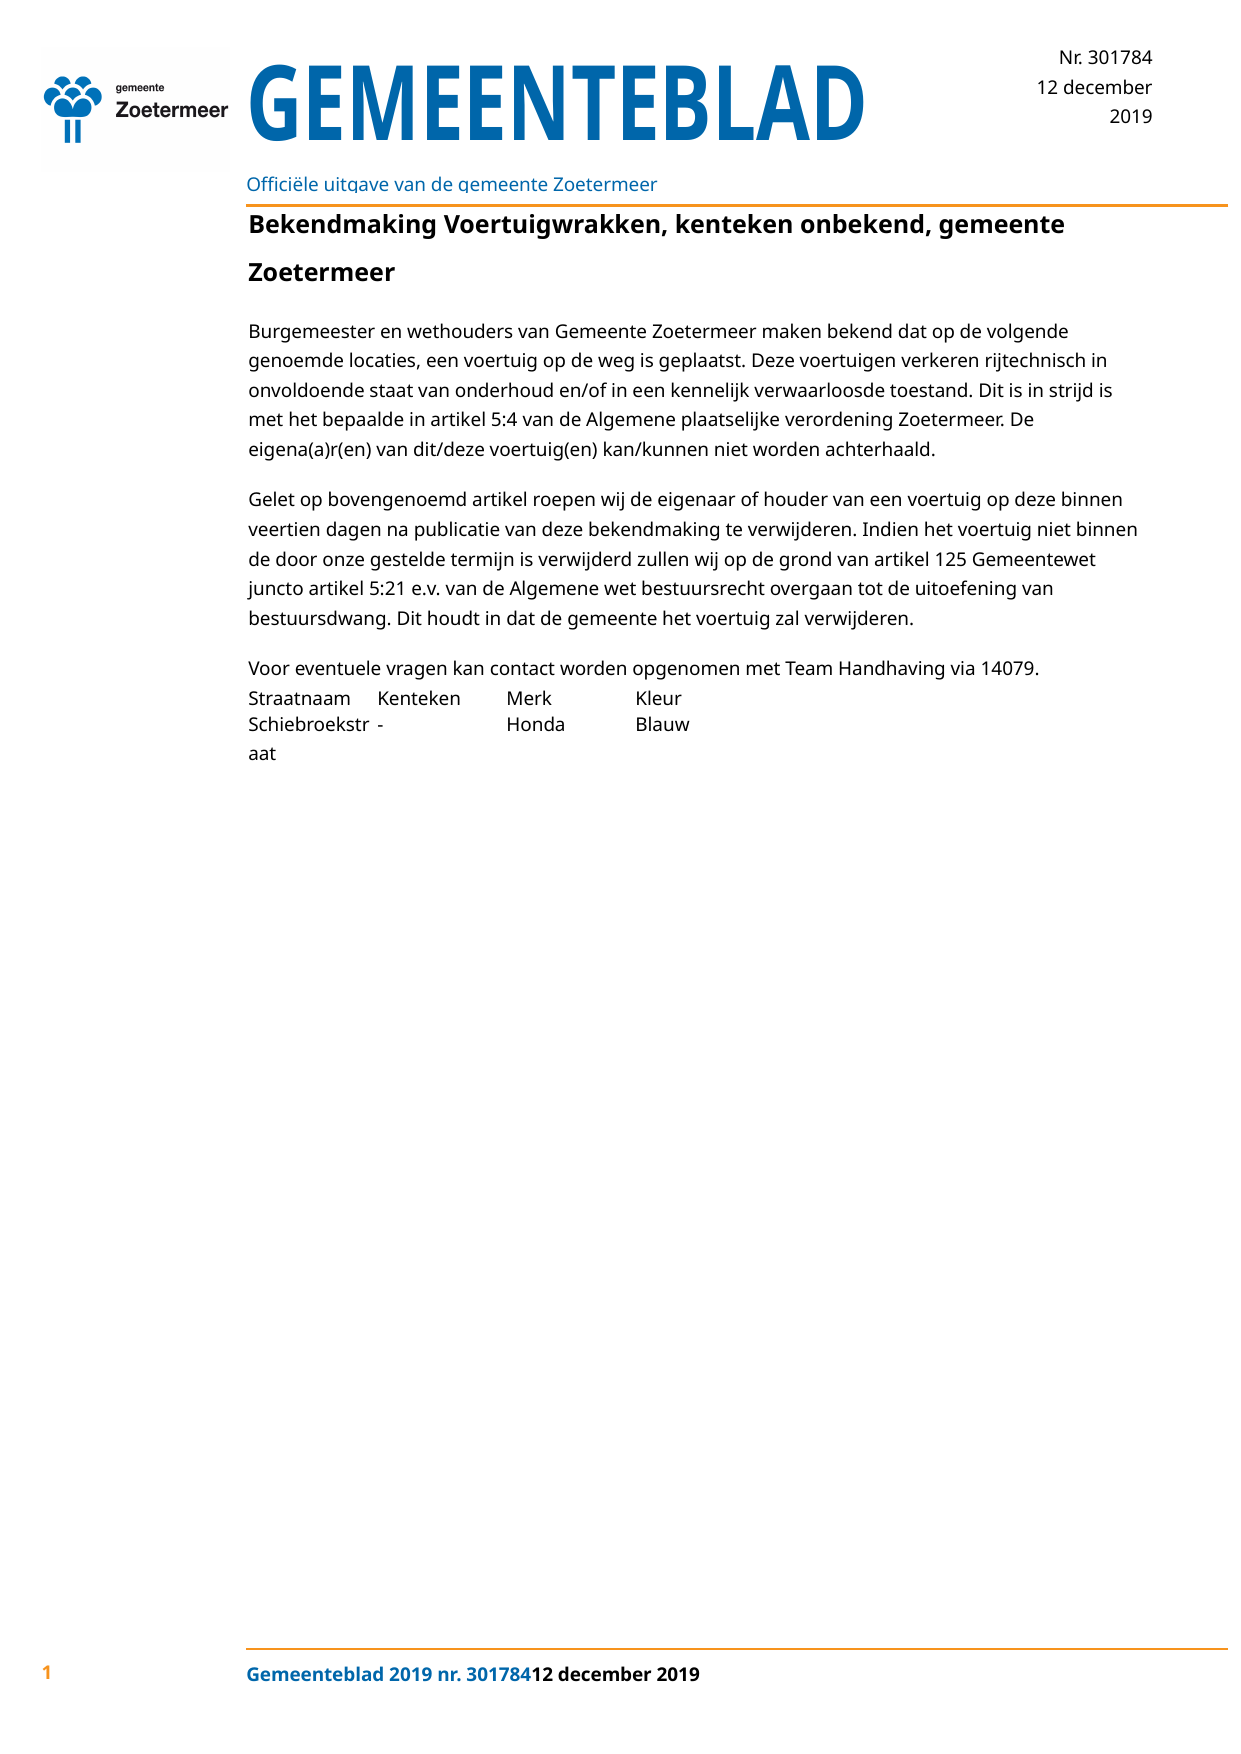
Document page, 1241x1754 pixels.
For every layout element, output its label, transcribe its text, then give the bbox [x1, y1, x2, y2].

picture [41, 47, 231, 172]
text Burgemeester en wethouders van Gemeente Zoetermeer maken bekend dat op de volgende genoemde locaties, een voertuig op de weg is geplaatst. Deze voertuigen verkeren rijtechnisch in onvoldoende staat van onderhoud en/of in een kennelijk verwaarloosde toestand. Dit is in strijd is met het bepaalde in artikel 5:4 van de Algemene plaatselijke verordening Zoetermeer. De eigena(a)r(en) van dit/deze voertuig(en) kan/kunnen niet worden achterhaald. [248, 318, 1152, 462]
table_cell Honda [506, 711, 635, 766]
table_cell - [377, 711, 506, 766]
table_header Kleur [635, 685, 764, 711]
text Voor eventuele vragen kan contact worden opgenomen met Team Handhaving via 14079. [248, 655, 1152, 681]
table_cell Blauw [635, 711, 764, 766]
table_header Kenteken [377, 685, 506, 711]
table_header Merk [506, 685, 635, 711]
table_cell Schiebroekstraat [248, 711, 377, 766]
text Gelet op bovengenoemd artikel roepen wij de eigenaar of houder van een voertuig op deze binnen veertien dagen na publicatie van deze bekendmaking te verwijderen. Indien het voertuig niet binnen de door onze gestelde termijn is verwijderd zullen wij op de grond van artikel 125 Gemeentewet juncto artikel 5:21 e.v. van de Algemene wet bestuursrecht overgaan tot de uitoefening van bestuursdwang. Dit houdt in dat de gemeente het voertuig zal verwijderen. [248, 487, 1152, 631]
table_header Straatnaam [248, 685, 377, 711]
text Bekendmaking Voertuigwrakken, kenteken onbekend, gemeente Zoetermeer [248, 207, 1152, 288]
